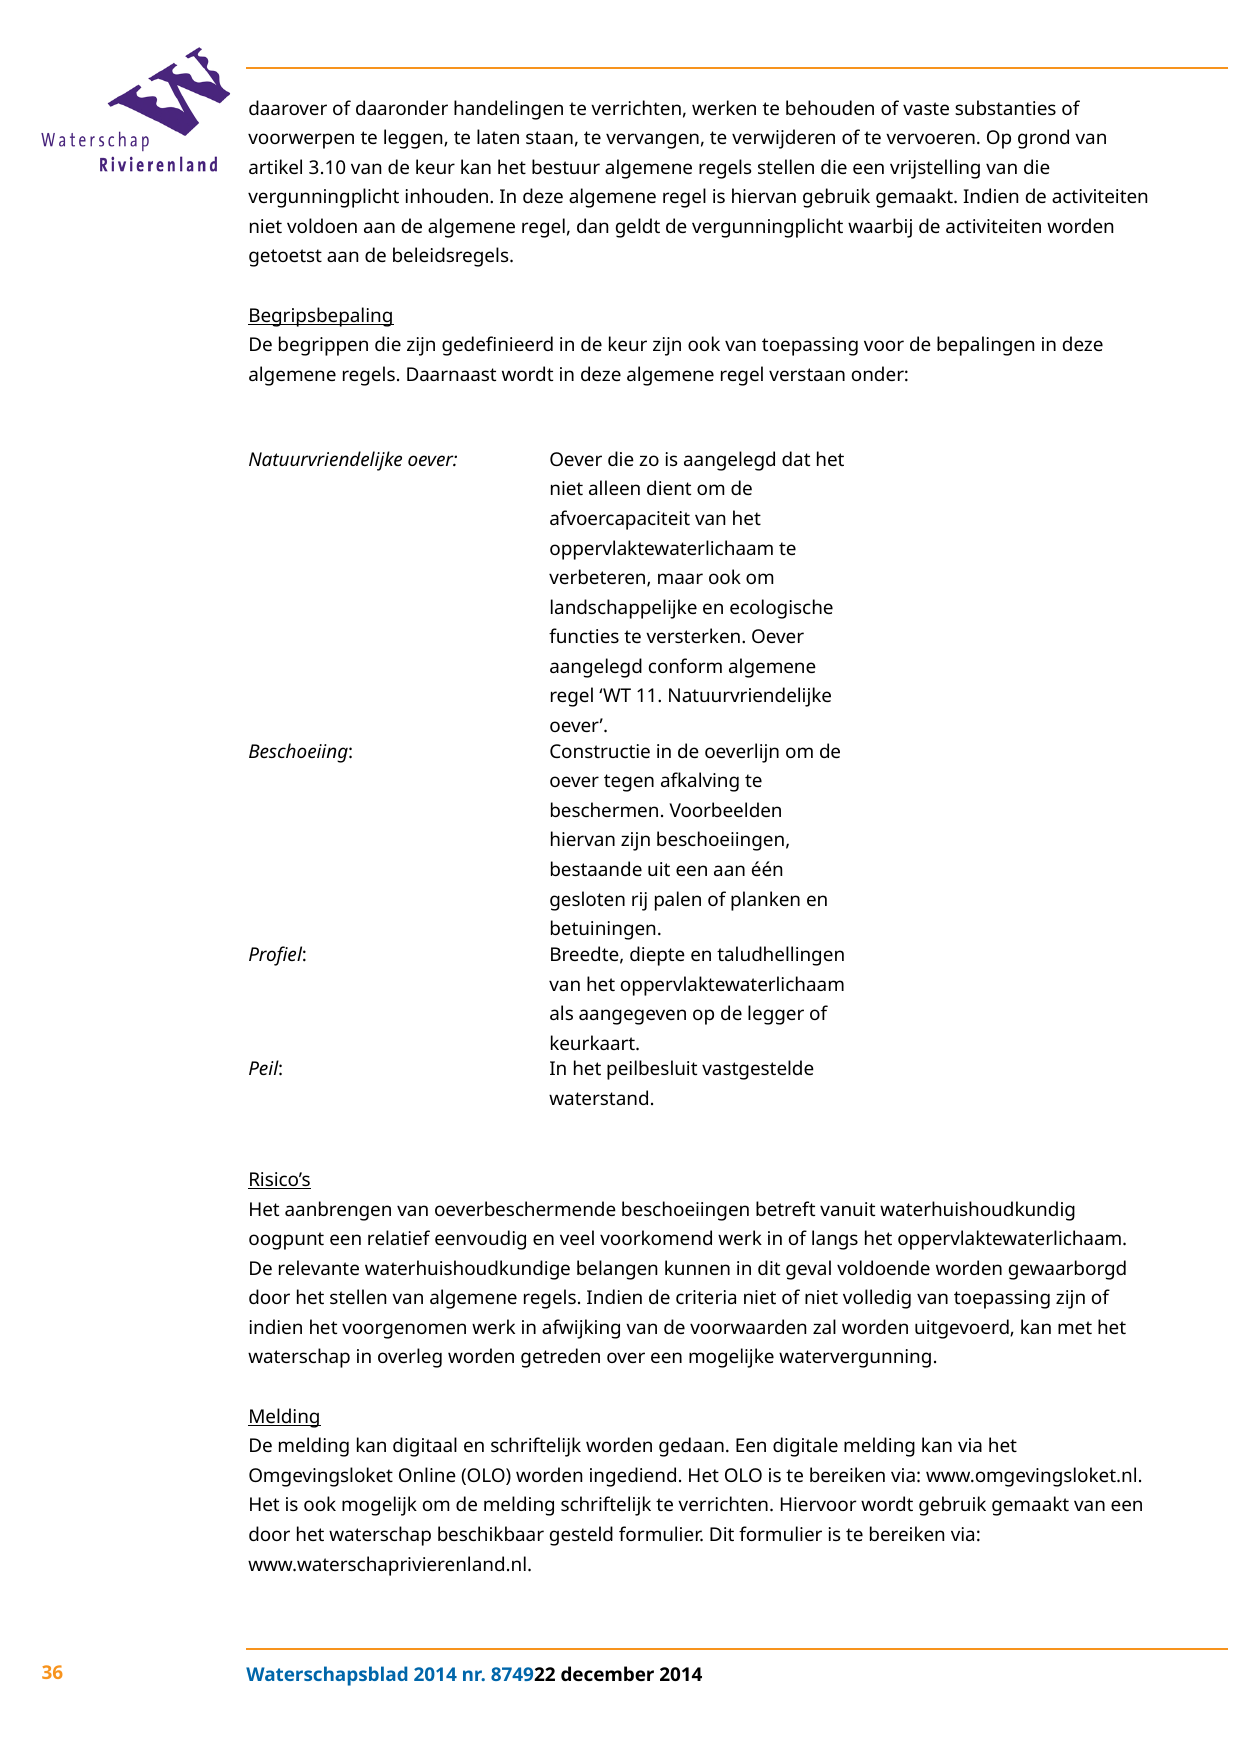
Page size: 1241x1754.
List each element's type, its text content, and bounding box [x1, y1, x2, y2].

table_cell [850, 941, 1152, 1056]
table_cell [850, 1056, 1152, 1111]
table_cell Profiel: [248, 941, 549, 1056]
text Risico’s [248, 1166, 1152, 1192]
text daarover of daaronder handelingen te verrichten, werken te behouden of vaste substanties of voorwerpen te leggen, te laten staan, te vervangen, te verwijderen of te vervoeren. Op grond van artikel 3.10 van de keur kan het bestuur algemene regels stellen die een vrijstelling van die vergunningplicht inhouden. In deze algemene regel is hiervan gebruik gemaakt. Indien de activiteiten niet voldoen aan de algemene regel, dan geldt de vergunningplicht waarbij de activiteiten worden getoetst aan de beleidsregels. [248, 95, 1152, 268]
text De begrippen die zijn gedefinieerd in de keur zijn ook van toepassing voor de bepalingen in deze algemene regels. Daarnaast wordt in deze algemene regel verstaan onder: [248, 331, 1152, 387]
table_header Natuurvriendelijke oever: [248, 446, 549, 738]
table_cell Constructie in de oeverlijn om de oever tegen afkalving te beschermen. Voorbeelden hiervan zijn beschoeiingen, bestaande uit een aan één gesloten rij palen of planken en betuiningen. [549, 738, 850, 941]
table_cell Peil: [248, 1056, 549, 1111]
text Het aanbrengen van oeverbeschermende beschoeiingen betreft vanuit waterhuishoudkundig oogpunt een relatief eenvoudig en veel voorkomend werk in of langs het oppervlaktewaterlichaam. De relevante waterhuishoudkundige belangen kunnen in dit geval voldoende worden gewaarborgd door het stellen van algemene regels. Indien de criteria niet of niet volledig van toepassing zijn of indien het voorgenomen werk in afwijking van de voorwaarden zal worden uitgevoerd, kan met het waterschap in overleg worden getreden over een mogelijke watervergunning. [248, 1196, 1152, 1369]
picture [41, 47, 231, 172]
table_cell [850, 738, 1152, 941]
text Melding [248, 1403, 1152, 1429]
table_cell In het peilbesluit vastgestelde waterstand. [549, 1056, 850, 1111]
table_cell Beschoeiing: [248, 738, 549, 941]
table_header Oever die zo is aangelegd dat het niet alleen dient om de afvoercapaciteit van het oppervlaktewaterlichaam te verbeteren, maar ook om landschappelijke en ecologische functies te versterken. Oever aangelegd conform algemene regel ‘WT 11. Natuurvriendelijke oever’. [549, 446, 850, 738]
text Begripsbepaling [248, 302, 1152, 328]
table_cell Breedte, diepte en taludhellingen van het oppervlaktewaterlichaam als aangegeven op de legger of keurkaart. [549, 941, 850, 1056]
text De melding kan digitaal en schriftelijk worden gedaan. Een digitale melding kan via het Omgevingsloket Online (OLO) worden ingediend. Het OLO is te bereiken via: www.omgevingsloket.nl. Het is ook mogelijk om de melding schriftelijk te verrichten. Hiervoor wordt gebruik gemaakt van een door het waterschap beschikbaar gesteld formulier. Dit formulier is te bereiken via: www.waterschaprivierenland.nl. [248, 1432, 1152, 1577]
